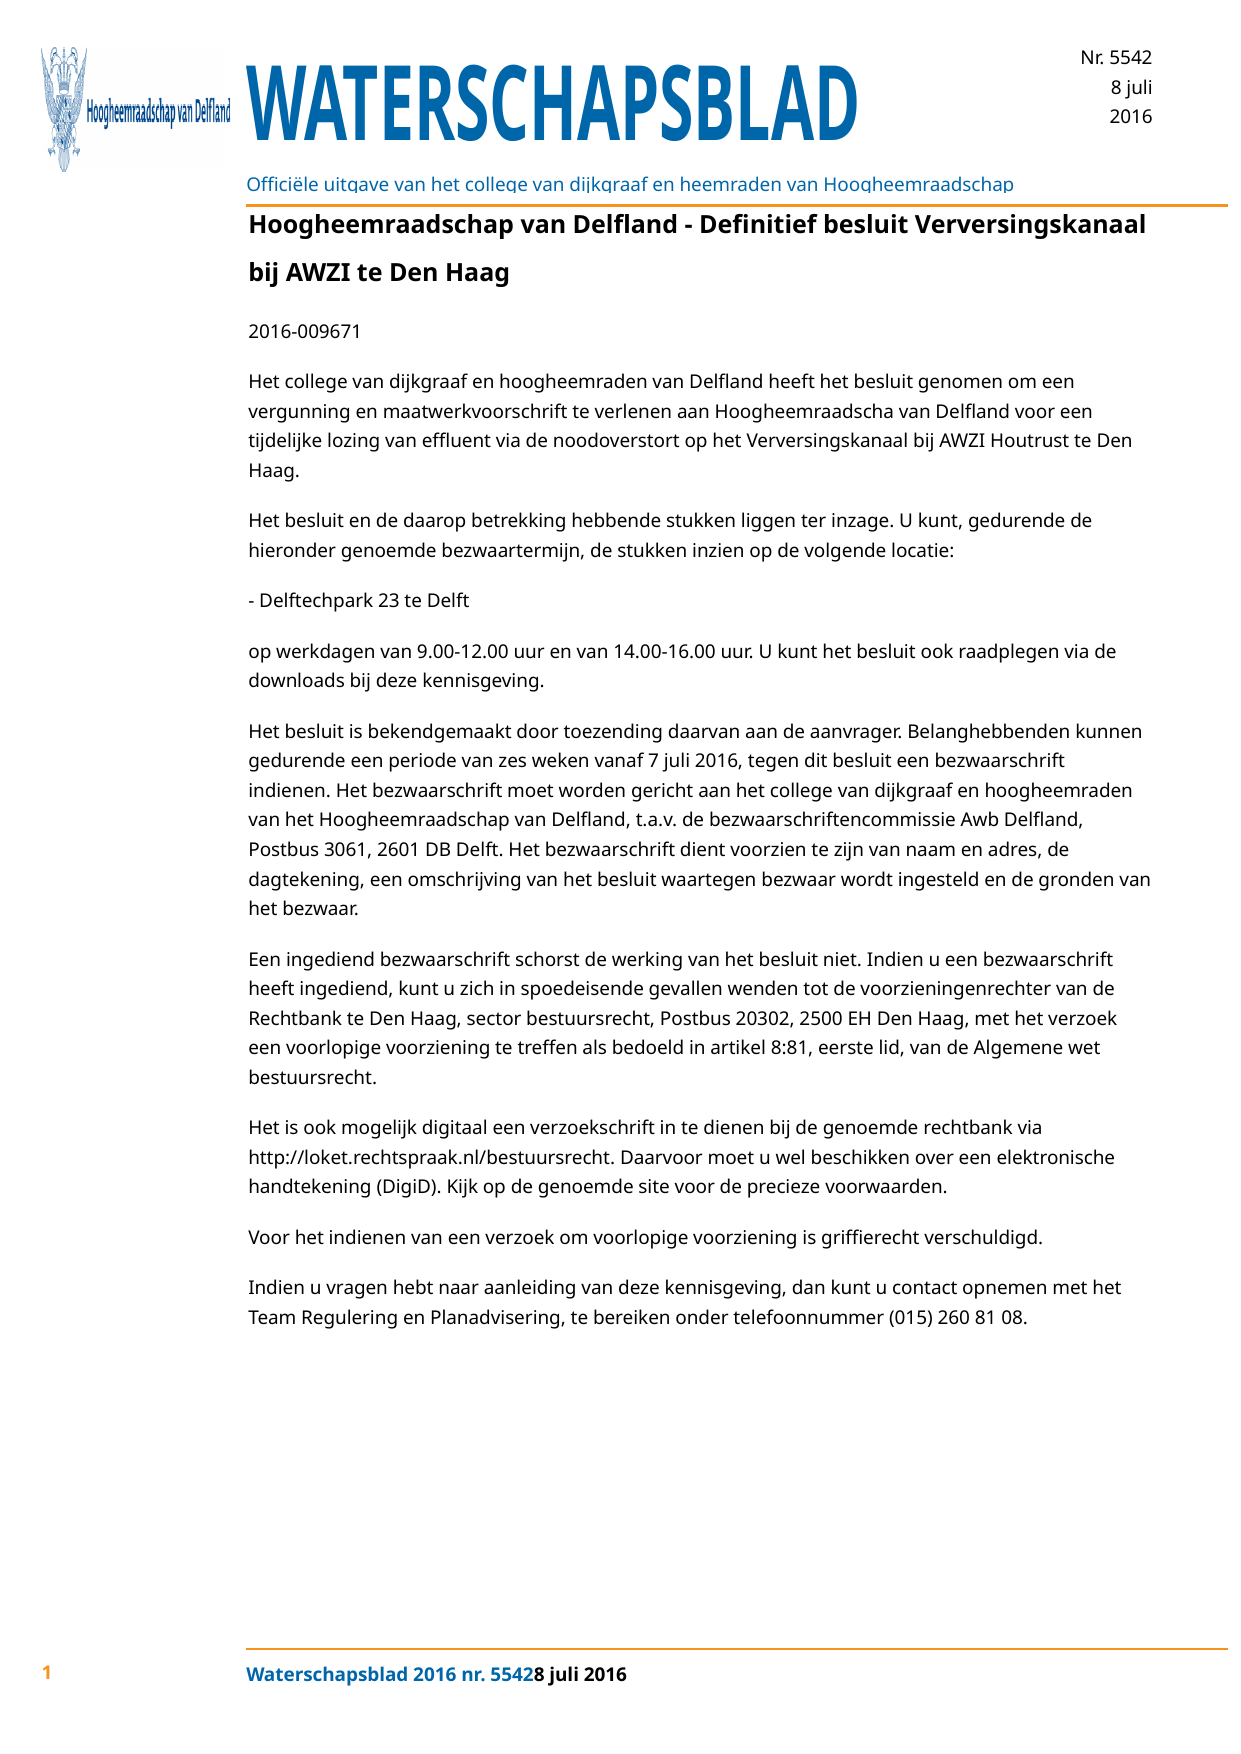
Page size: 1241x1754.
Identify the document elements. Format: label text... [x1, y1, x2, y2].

text Het besluit en de daarop betrekking hebbende stukken liggen ter inzage. U kunt, gedurende de hieronder genoemde bezwaartermijn, de stukken inzien op de volgende locatie: [248, 507, 1152, 563]
text Voor het indienen van een verzoek om voorlopige voorziening is griffierecht verschuldigd. [248, 1224, 1152, 1250]
text op werkdagen van 9.00-12.00 uur en van 14.00-16.00 uur. U kunt het besluit ook raadplegen via de downloads bij deze kennisgeving. [248, 638, 1152, 693]
text 2016-009671 [248, 318, 1152, 344]
text Een ingediend bezwaarschrift schorst de werking van het besluit niet. Indien u een bezwaarschrift heeft ingediend, kunt u zich in spoedeisende gevallen wenden tot de voorzieningenrechter van de Rechtbank te Den Haag, sector bestuursrecht, Postbus 20302, 2500 EH Den Haag, met het verzoek een voorlopige voorziening te treffen als bedoeld in artikel 8:81, eerste lid, van de Algemene wet bestuursrecht. [248, 946, 1152, 1090]
text - Delftechpark 23 te Delft [248, 587, 1152, 613]
text Het is ook mogelijk digitaal een verzoekschrift in te dienen bij de genoemde rechtbank via http://loket.rechtspraak.nl/bestuursrecht. Daarvoor moet u wel beschikken over een elektronische handtekening (DigiD). Kijk op de genoemde site voor de precieze voorwaarden. [248, 1114, 1152, 1199]
text Hoogheemraadschap van Delfland - Definitief besluit Verversingskanaal bij AWZI te Den Haag [248, 207, 1152, 288]
text Het college van dijkgraaf en hoogheemraden van Delfland heeft het besluit genomen om een vergunning en maatwerkvoorschrift te verlenen aan Hoogheemraadscha van Delfland voor een tijdelijke lozing van effluent via de noodoverstort op het Verversingskanaal bij AWZI Houtrust te Den Haag. [248, 368, 1152, 483]
text Het besluit is bekendgemaakt door toezending daarvan aan de aanvrager. Belanghebbenden kunnen gedurende een periode van zes weken vanaf 7 juli 2016, tegen dit besluit een bezwaarschrift indienen. Het bezwaarschrift moet worden gericht aan het college van dijkgraaf en hoogheemraden van het Hoogheemraadschap van Delfland, t.a.v. de bezwaarschriftencommissie Awb Delfland, Postbus 3061, 2601 DB Delft. Het bezwaarschrift dient voorzien te zijn van naam en adres, de dagtekening, een omschrijving van het besluit waartegen bezwaar wordt ingesteld en de gronden van het bezwaar. [248, 718, 1152, 921]
text Indien u vragen hebt naar aanleiding van deze kennisgeving, dan kunt u contact opnemen met het Team Regulering en Planadvisering, te bereiken onder telefoonnummer (015) 260 81 08. [248, 1274, 1152, 1330]
picture [41, 47, 231, 172]
